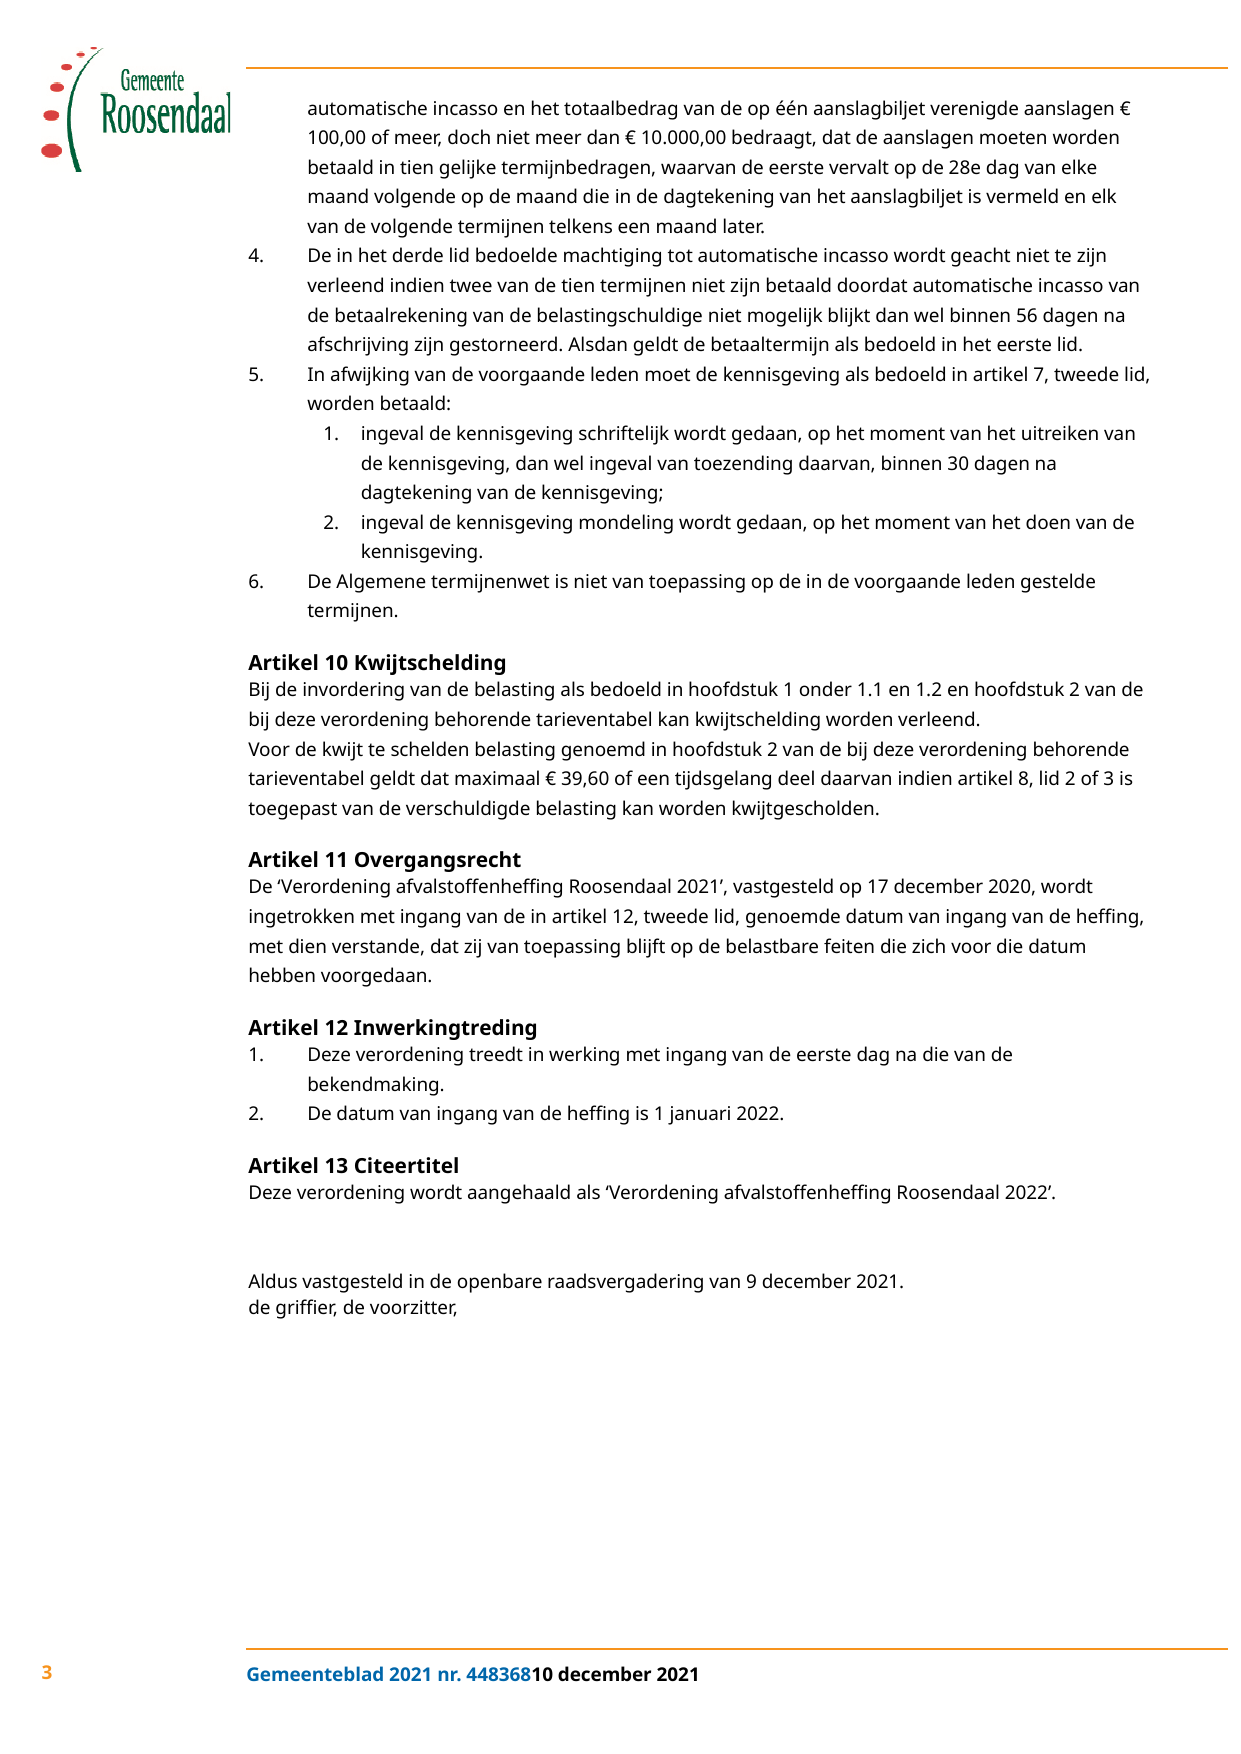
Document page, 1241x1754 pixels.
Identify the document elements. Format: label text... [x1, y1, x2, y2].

text de griffier, de voorzitter, [248, 1294, 1152, 1319]
list De datum van ingang van de heffing is 1 januari 2022. [248, 1101, 1152, 1126]
list De Algemene termijnenwet is niet van toepassing op de in de voorgaande leden gestelde termijnen. [248, 568, 1152, 623]
text Bij de invordering van de belasting als bedoeld in hoofdstuk 1 onder 1.1 en 1.2 en hoofdstuk 2 van de bij deze verordening behorende tarieventabel kan kwijtschelding worden verleend. [248, 677, 1152, 732]
text Artikel 11 Overgangsrecht [248, 845, 1152, 874]
text Artikel 12 Inwerkingtreding [248, 1013, 1152, 1041]
picture [41, 47, 231, 172]
list automatische incasso en het totaalbedrag van de op één aanslagbiljet verenigde aanslagen € 100,00 of meer, doch niet meer dan € 10.000,00 bedraagt, dat de aanslagen moeten worden betaald in tien gelijke termijnbedragen, waarvan de eerste vervalt op de 28e dag van elke maand volgende op de maand die in de dagtekening van het aanslagbiljet is vermeld en elk van de volgende termijnen telkens een maand later. [248, 95, 1152, 239]
text Aldus vastgesteld in de openbare raadsvergadering van 9 december 2021. [248, 1268, 1152, 1294]
text Artikel 13 Citeertitel [248, 1151, 1152, 1179]
text Deze verordening wordt aangehaald als ‘Verordening afvalstoffenheffing Roosendaal 2022’. [248, 1179, 1152, 1205]
text Voor de kwijt te schelden belasting genoemd in hoofdstuk 2 van de bij deze verordening behorende tarieventabel geldt dat maximaal € 39,60 of een tijdsgelang deel daarvan indien artikel 8, lid 2 of 3 is toegepast van de verschuldigde belasting kan worden kwijtgescholden. [248, 736, 1152, 821]
list In afwijking van de voorgaande leden moet de kennisgeving als bedoeld in artikel 7, tweede lid, worden betaald: [248, 361, 1152, 416]
list De in het derde lid bedoelde machtiging tot automatische incasso wordt geacht niet te zijn verleend indien twee van de tien termijnen niet zijn betaald doordat automatische incasso van de betaalrekening van de belastingschuldige niet mogelijk blijkt dan wel binnen 56 dagen na afschrijving zijn gestorneerd. Alsdan geldt de betaaltermijn als bedoeld in het eerste lid. [248, 243, 1152, 357]
list ingeval de kennisgeving mondeling wordt gedaan, op het moment van het doen van de kennisgeving. [323, 509, 1152, 564]
list ingeval de kennisgeving schriftelijk wordt gedaan, op het moment van het uitreiken van de kennisgeving, dan wel ingeval van toezending daarvan, binnen 30 dagen na dagtekening van de kennisgeving; [323, 420, 1152, 505]
text De ‘Verordening afvalstoffenheffing Roosendaal 2021’, vastgesteld op 17 december 2020, wordt ingetrokken met ingang van de in artikel 12, tweede lid, genoemde datum van ingang van de heffing, met dien verstande, dat zij van toepassing blijft op de belastbare feiten die zich voor die datum hebben voorgedaan. [248, 874, 1152, 988]
list Deze verordening treedt in werking met ingang van de eerste dag na die van de bekendmaking. [248, 1041, 1152, 1097]
text Artikel 10 Kwijtschelding [248, 648, 1152, 677]
